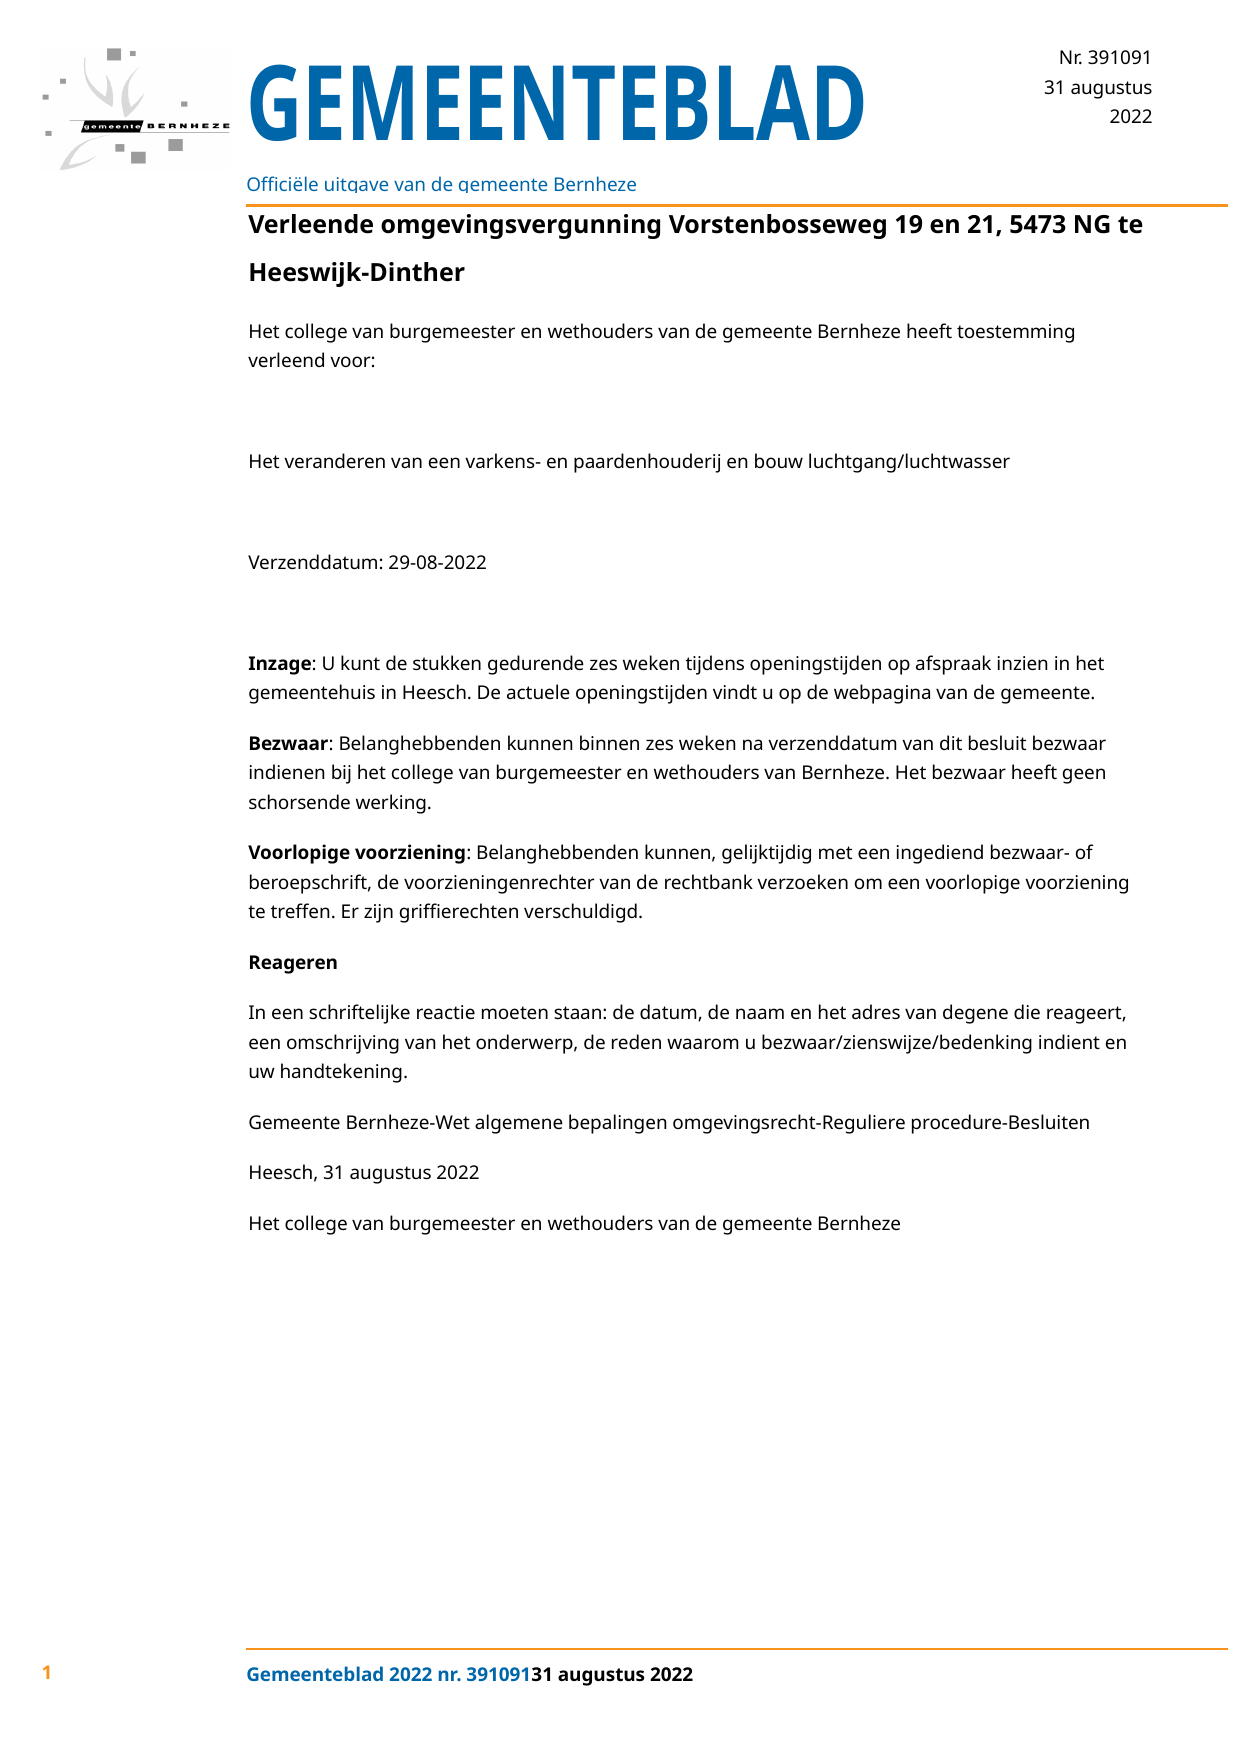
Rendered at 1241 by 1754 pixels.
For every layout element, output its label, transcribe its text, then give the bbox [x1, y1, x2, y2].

text Verzenddatum: 29-08-2022 [248, 549, 1152, 575]
text Reageren [248, 949, 1152, 975]
text Verleende omgevingsvergunning Vorstenbosseweg 19 en 21, 5473 NG te Heeswijk-Dinther [248, 207, 1152, 288]
text Inzage: U kunt de stukken gedurende zes weken tijdens openingstijden op afspraak inzien in het gemeentehuis in Heesch. De actuele openingstijden vindt u op de webpagina van de gemeente. [248, 650, 1152, 705]
text Heesch, 31 augustus 2022 [248, 1159, 1152, 1185]
picture [41, 47, 231, 172]
text In een schriftelijke reactie moeten staan: de datum, de naam en het adres van degene die reageert, een omschrijving van het onderwerp, de reden waarom u bezwaar/zienswijze/bedenking indient en uw handtekening. [248, 999, 1152, 1084]
text Het veranderen van een varkens- en paardenhouderij en bouw luchtgang/luchtwasser [248, 448, 1152, 474]
text Gemeente Bernheze-Wet algemene bepalingen omgevingsrecht-Reguliere procedure-Besluiten [248, 1109, 1152, 1135]
text Het college van burgemeester en wethouders van de gemeente Bernheze [248, 1210, 1152, 1236]
text Bezwaar: Belanghebbenden kunnen binnen zes weken na verzenddatum van dit besluit bezwaar indienen bij het college van burgemeester en wethouders van Bernheze. Het bezwaar heeft geen schorsende werking. [248, 730, 1152, 815]
text Het college van burgemeester en wethouders van de gemeente Bernheze heeft toestemming verleend voor: [248, 318, 1152, 373]
text Voorlopige voorziening: Belanghebbenden kunnen, gelijktijdig met een ingediend bezwaar- of beroepschrift, de voorzieningenrechter van de rechtbank verzoeken om een voorlopige voorziening te treffen. Er zijn griffierechten verschuldigd. [248, 839, 1152, 924]
